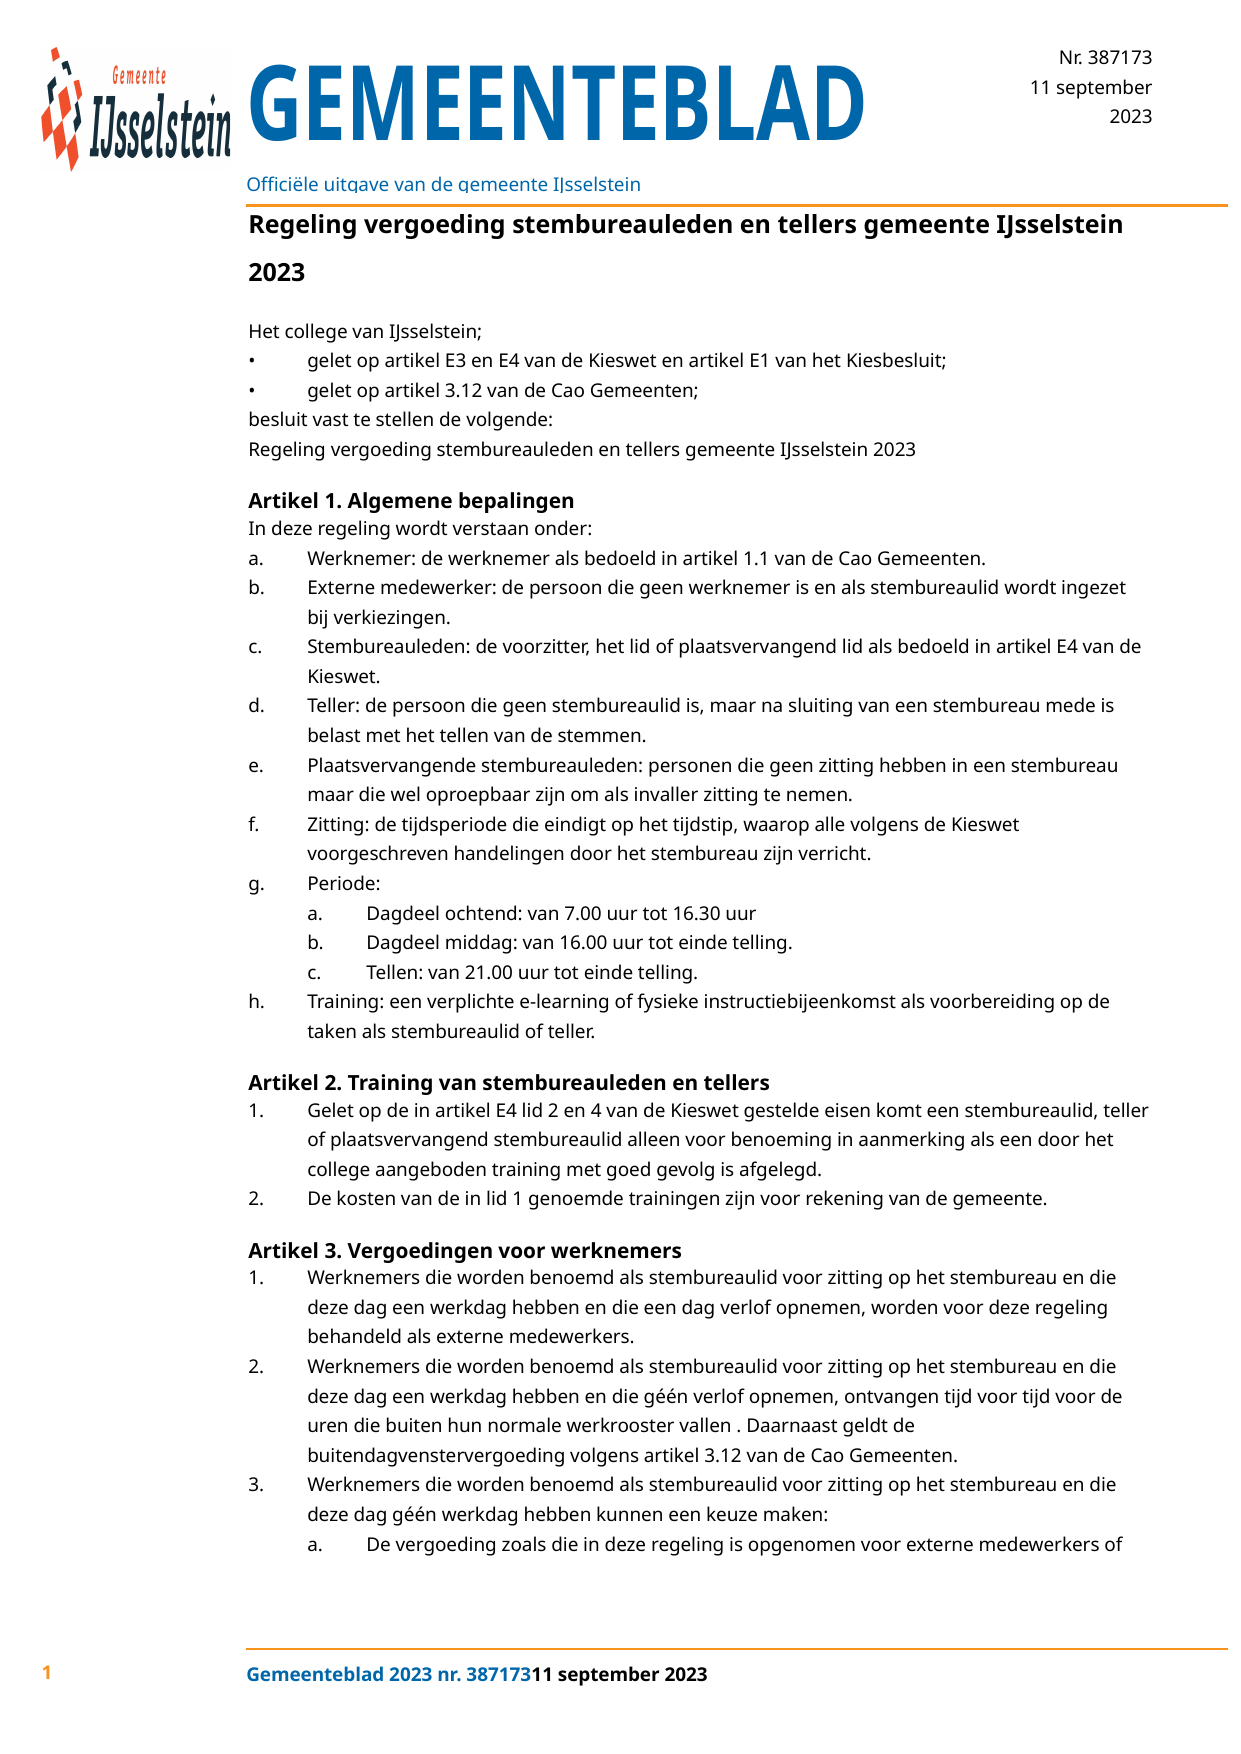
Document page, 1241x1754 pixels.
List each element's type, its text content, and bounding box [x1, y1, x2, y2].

list Training: een verplichte e-learning of fysieke instructiebijeenkomst als voorbereiding op de taken als stembureaulid of teller. [248, 988, 1152, 1044]
list Werknemers die worden benoemd als stembureaulid voor zitting op het stembureau en die deze dag géén werkdag hebben kunnen een keuze maken: [248, 1472, 1152, 1527]
list Dagdeel middag: van 16.00 uur tot einde telling. [307, 929, 1152, 955]
list Dagdeel ochtend: van 7.00 uur tot 16.30 uur [307, 900, 1152, 925]
list Werknemers die worden benoemd als stembureaulid voor zitting op het stembureau en die deze dag een werkdag hebben en die géén verlof opnemen, ontvangen tijd voor tijd voor de uren die buiten hun normale werkrooster vallen . Daarnaast geldt de buitendagvenstervergoeding volgens artikel 3.12 van de Cao Gemeenten. [248, 1353, 1152, 1468]
text Het college van IJsselstein; [248, 318, 1152, 344]
list Stembureauleden: de voorzitter, het lid of plaatsvervangend lid als bedoeld in artikel E4 van de Kieswet. [248, 633, 1152, 689]
text Artikel 2. Training van stembureauleden en tellers [248, 1068, 1152, 1097]
list Gelet op de in artikel E4 lid 2 en 4 van de Kieswet gestelde eisen komt een stembureaulid, teller of plaatsvervangend stembureaulid alleen voor benoeming in aanmerking als een door het college aangeboden training met goed gevolg is afgelegd. [248, 1097, 1152, 1182]
list Werknemer: de werknemer als bedoeld in artikel 1.1 van de Cao Gemeenten. [248, 545, 1152, 570]
list Teller: de persoon die geen stembureaulid is, maar na sluiting van een stembureau mede is belast met het tellen van de stemmen. [248, 693, 1152, 748]
list De vergoeding zoals die in deze regeling is opgenomen voor externe medewerkers of [307, 1531, 1152, 1556]
text In deze regeling wordt verstaan onder: [248, 515, 1152, 541]
text Regeling vergoeding stembureauleden en tellers gemeente IJsselstein 2023 [248, 207, 1152, 288]
list Plaatsvervangende stembureauleden: personen die geen zitting hebben in een stembureau maar die wel oproepbaar zijn om als invaller zitting te nemen. [248, 752, 1152, 807]
list gelet op artikel 3.12 van de Cao Gemeenten; [248, 377, 1152, 403]
text Artikel 3. Vergoedingen voor werknemers [248, 1236, 1152, 1264]
list Externe medewerker: de persoon die geen werknemer is en als stembureaulid wordt ingezet bij verkiezingen. [248, 574, 1152, 629]
list De kosten van de in lid 1 genoemde trainingen zijn voor rekening van de gemeente. [248, 1186, 1152, 1211]
list Werknemers die worden benoemd als stembureaulid voor zitting op het stembureau en die deze dag een werkdag hebben en die een dag verlof opnemen, worden voor deze regeling behandeld als externe medewerkers. [248, 1264, 1152, 1349]
list Periode: [248, 870, 1152, 896]
text besluit vast te stellen de volgende: [248, 407, 1152, 432]
list gelet op artikel E3 en E4 van de Kieswet en artikel E1 van het Kiesbesluit; [248, 347, 1152, 373]
text Regeling vergoeding stembureauleden en tellers gemeente IJsselstein 2023 [248, 436, 1152, 462]
list Zitting: de tijdsperiode die eindigt op het tijdstip, waarop alle volgens de Kieswet voorgeschreven handelingen door het stembureau zijn verricht. [248, 811, 1152, 866]
picture [41, 47, 231, 172]
text Artikel 1. Algemene bepalingen [248, 487, 1152, 515]
list Tellen: van 21.00 uur tot einde telling. [307, 959, 1152, 984]
